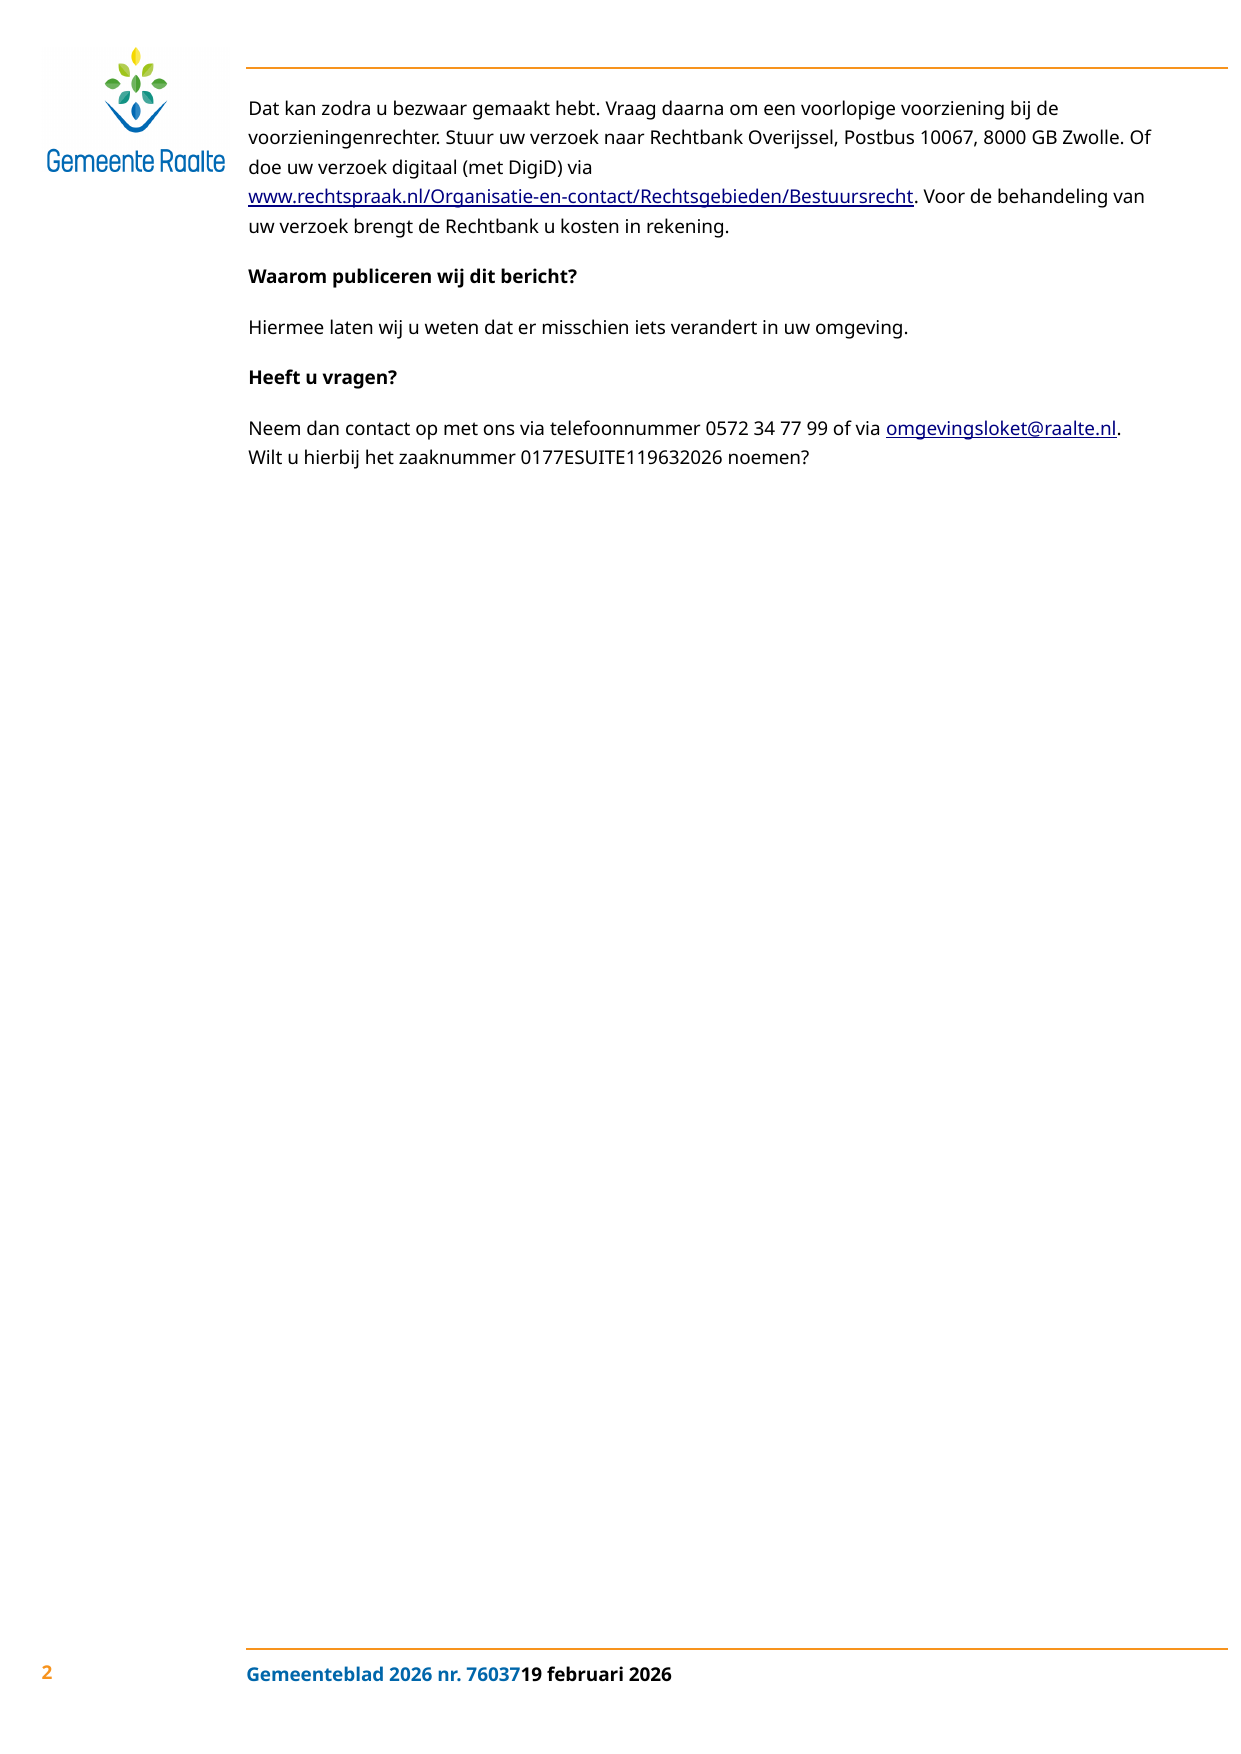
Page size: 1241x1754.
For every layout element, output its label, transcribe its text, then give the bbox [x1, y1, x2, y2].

text Neem dan contact op met ons via telefoonnummer 0572 34 77 99 of via omgevingsloket@raalte.nl. Wilt u hierbij het zaaknummer 0177ESUITE119632026 noemen? [248, 415, 1152, 470]
text Dat kan zodra u bezwaar gemaakt hebt. Vraag daarna om een voorlopige voorziening bij de voorzieningenrechter. Stuur uw verzoek naar Rechtbank Overijssel, Postbus 10067, 8000 GB Zwolle. Of doe uw verzoek digitaal (met DigiD) via www.rechtspraak.nl/Organisatie-en-contact/Rechtsgebieden/Bestuursrecht. Voor de behandeling van uw verzoek brengt de Rechtbank u kosten in rekening. [248, 95, 1152, 239]
picture [41, 47, 231, 172]
text Hiermee laten wij u weten dat er misschien iets verandert in uw omgeving. [248, 314, 1152, 340]
text Waarom publiceren wij dit bericht? [248, 263, 1152, 289]
text Heeft u vragen? [248, 364, 1152, 390]
